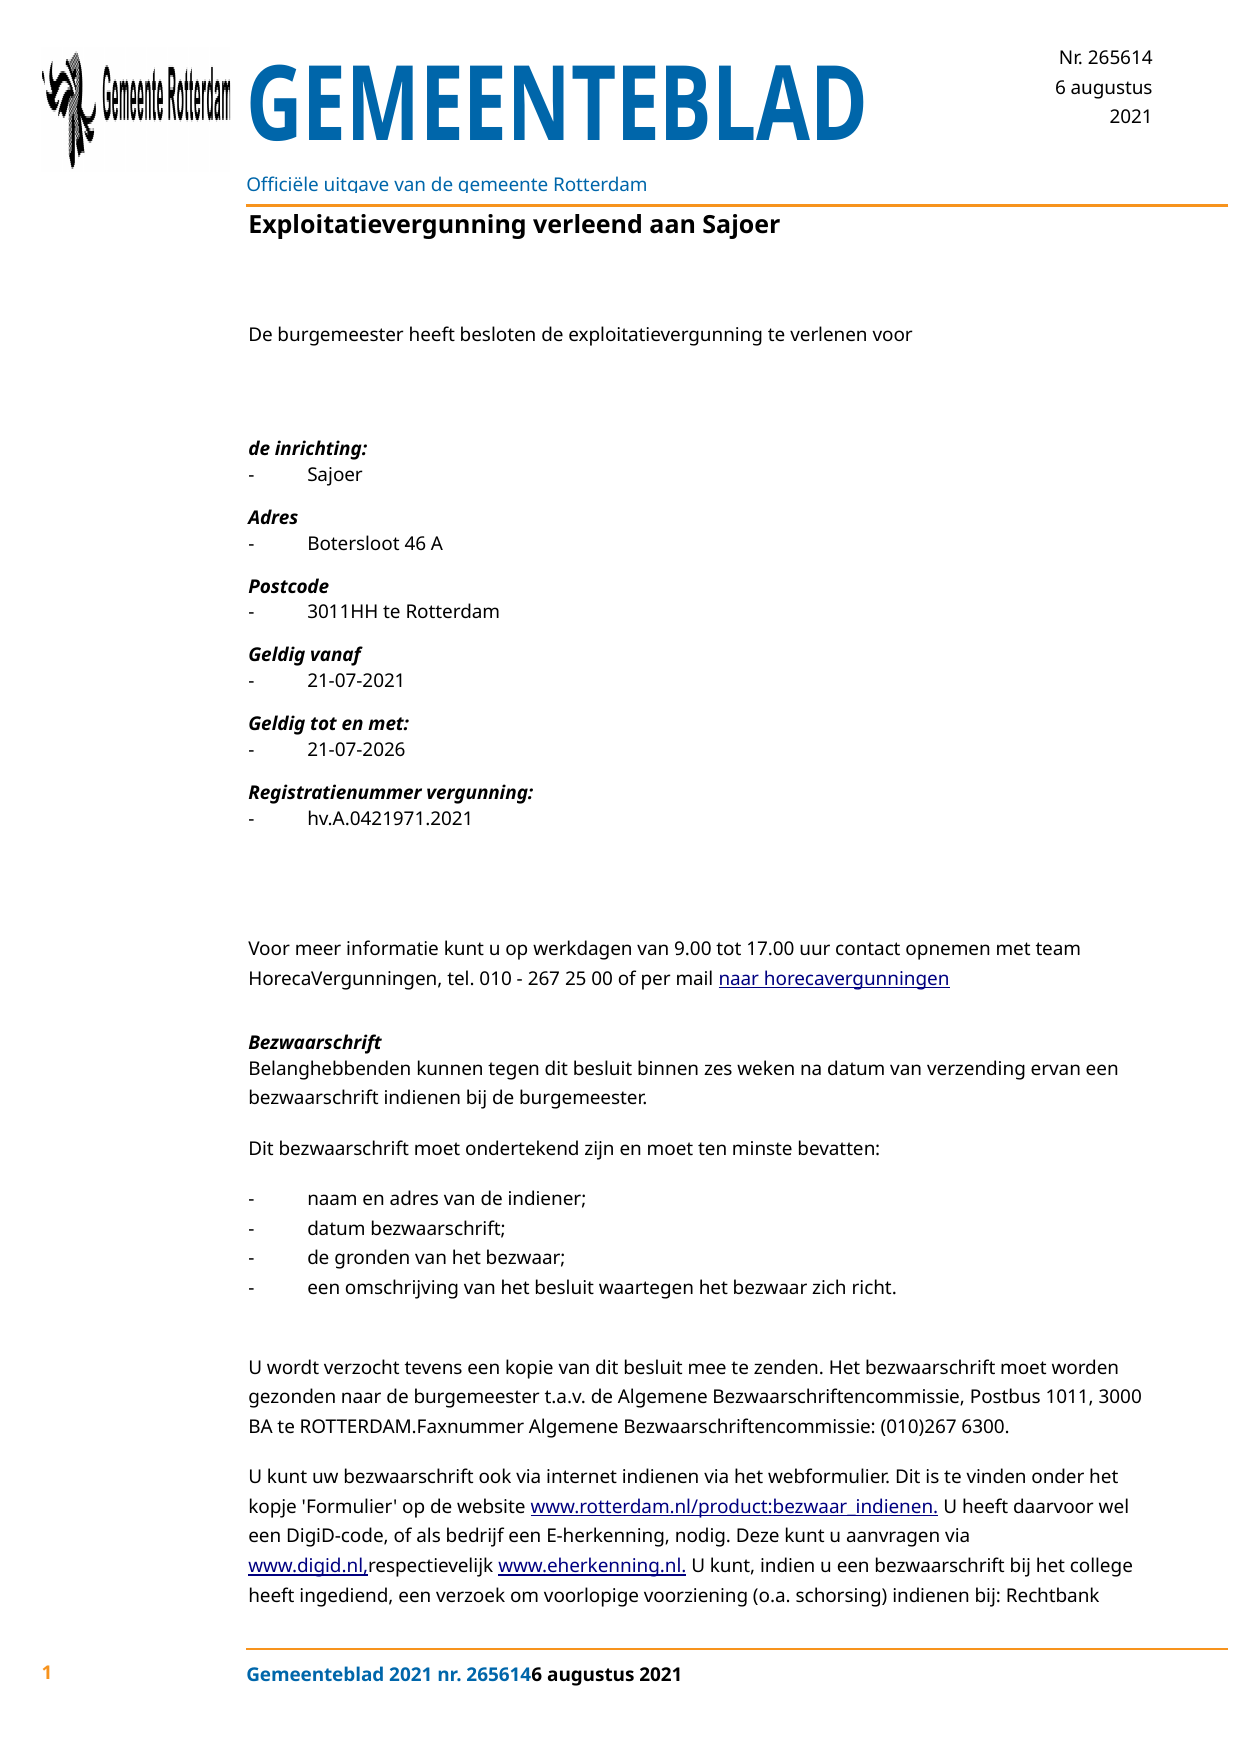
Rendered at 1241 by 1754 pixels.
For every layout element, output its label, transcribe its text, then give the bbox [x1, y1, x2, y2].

list Sajoer [248, 461, 1152, 487]
text Bezwaarschrift [248, 1029, 1152, 1055]
text Geldig tot en met: [248, 711, 1152, 736]
list 21-07-2026 [248, 736, 1152, 762]
text Registratienummer vergunning: [248, 779, 1152, 805]
list de gronden van het bezwaar; [248, 1244, 1152, 1270]
picture [41, 47, 231, 172]
list 3011HH te Rotterdam [248, 598, 1152, 624]
text de inrichting: [248, 435, 1152, 461]
list datum bezwaarschrift; [248, 1215, 1152, 1241]
text Voor meer informatie kunt u op werkdagen van 9.00 tot 17.00 uur contact opnemen met team HorecaVergunningen, tel. 010 - 267 25 00 of per mail naar horecavergunningen [248, 936, 1152, 991]
text Geldig vanaf [248, 642, 1152, 667]
text U wordt verzocht tevens een kopie van dit besluit mee te zenden. Het bezwaarschrift moet worden gezonden naar de burgemeester t.a.v. de Algemene Bezwaarschriftencommissie, Postbus 1011, 3000 BA te ROTTERDAM.Faxnummer Algemene Bezwaarschriftencommissie: (010)267 6300. [248, 1354, 1152, 1439]
text Dit bezwaarschrift moet ondertekend zijn en moet ten minste bevatten: [248, 1135, 1152, 1161]
text Belanghebbenden kunnen tegen dit besluit binnen zes weken na datum van verzending ervan een bezwaarschrift indienen bij de burgemeester. [248, 1055, 1152, 1110]
list hv.A.0421971.2021 [248, 805, 1152, 831]
text De burgemeester heeft besloten de exploitatievergunning te verlenen voor [248, 321, 1152, 346]
text U kunt uw bezwaarschrift ook via internet indienen via het webformulier. Dit is te vinden onder het kopje 'Formulier' op de website www.rotterdam.nl/product:bezwaar_indienen. U heeft daarvoor wel een DigiD-code, of als bedrijf een E-herkenning, nodig. Deze kunt u aanvragen via www.digid.nl,respectievelijk www.eherkenning.nl. U kunt, indien u een bezwaarschrift bij het college heeft ingediend, een verzoek om voorlopige voorziening (o.a. schorsing) indienen bij: Rechtbank [248, 1463, 1152, 1608]
text Exploitatievergunning verleend aan Sajoer [248, 207, 1152, 241]
list een omschrijving van het besluit waartegen het bezwaar zich richt. [248, 1274, 1152, 1300]
list naam en adres van de indiener; [248, 1185, 1152, 1211]
list Botersloot 46 A [248, 530, 1152, 555]
list 21-07-2021 [248, 667, 1152, 693]
text Postcode [248, 573, 1152, 598]
text Adres [248, 504, 1152, 530]
